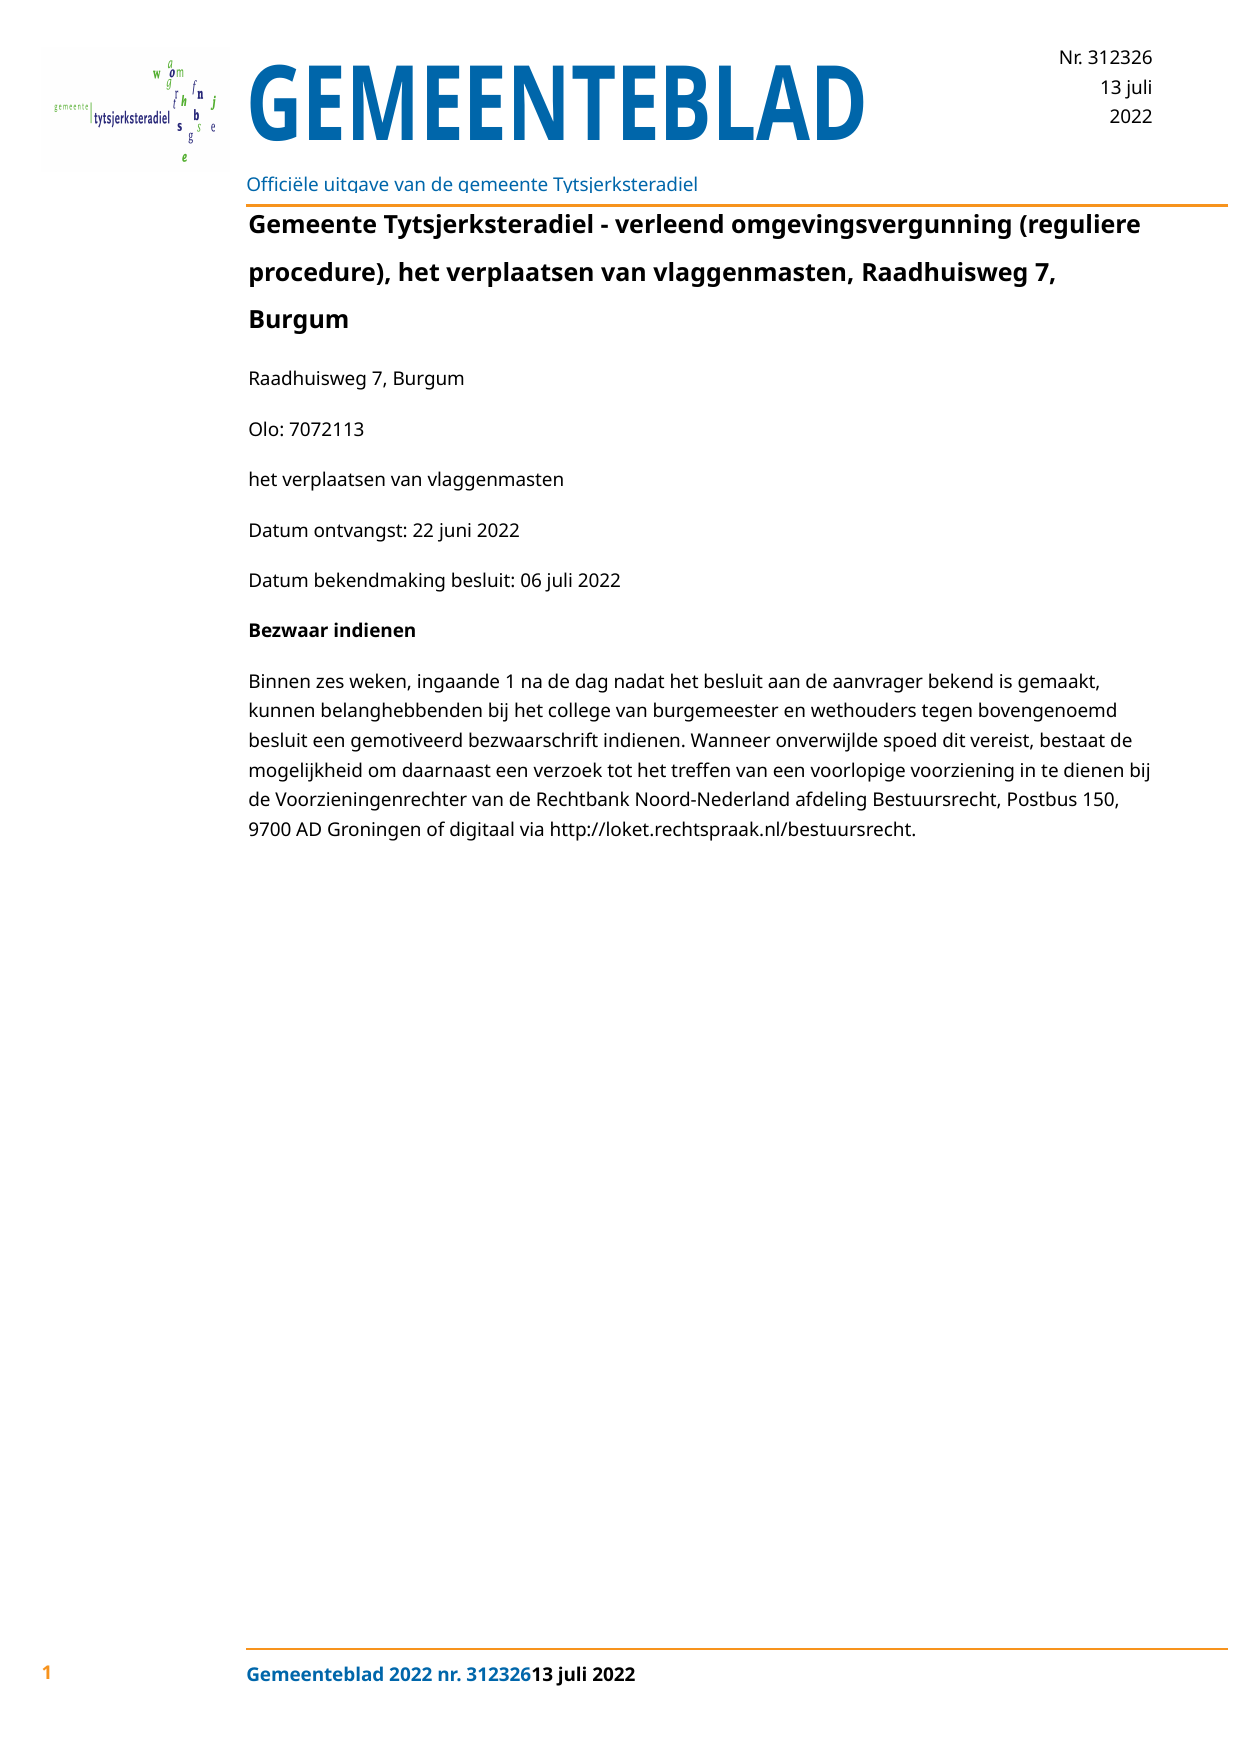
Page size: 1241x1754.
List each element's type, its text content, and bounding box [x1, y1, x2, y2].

text Datum ontvangst: 22 juni 2022 [248, 517, 1152, 542]
text Bezwaar indienen [248, 618, 1152, 643]
text Olo: 7072113 [248, 416, 1152, 442]
text Gemeente Tytsjerksteradiel - verleend omgevingsvergunning (reguliere procedure), het verplaatsen van vlaggenmasten, Raadhuisweg 7, Burgum [248, 207, 1152, 336]
text het verplaatsen van vlaggenmasten [248, 466, 1152, 492]
picture [41, 47, 231, 172]
text Raadhuisweg 7, Burgum [248, 366, 1152, 391]
text Datum bekendmaking besluit: 06 juli 2022 [248, 567, 1152, 593]
text Binnen zes weken, ingaande 1 na de dag nadat het besluit aan de aanvrager bekend is gemaakt, kunnen belanghebbenden bij het college van burgemeester en wethouders tegen bovengenoemd besluit een gemotiveerd bezwaarschrift indienen. Wanneer onverwijlde spoed dit vereist, bestaat de mogelijkheid om daarnaast een verzoek tot het treffen van een voorlopige voorziening in te dienen bij de Voorzieningenrechter van de Rechtbank Noord-Nederland afdeling Bestuursrecht, Postbus 150, 9700 AD Groningen of digitaal via http://loket.rechtspraak.nl/bestuursrecht. [248, 668, 1152, 842]
